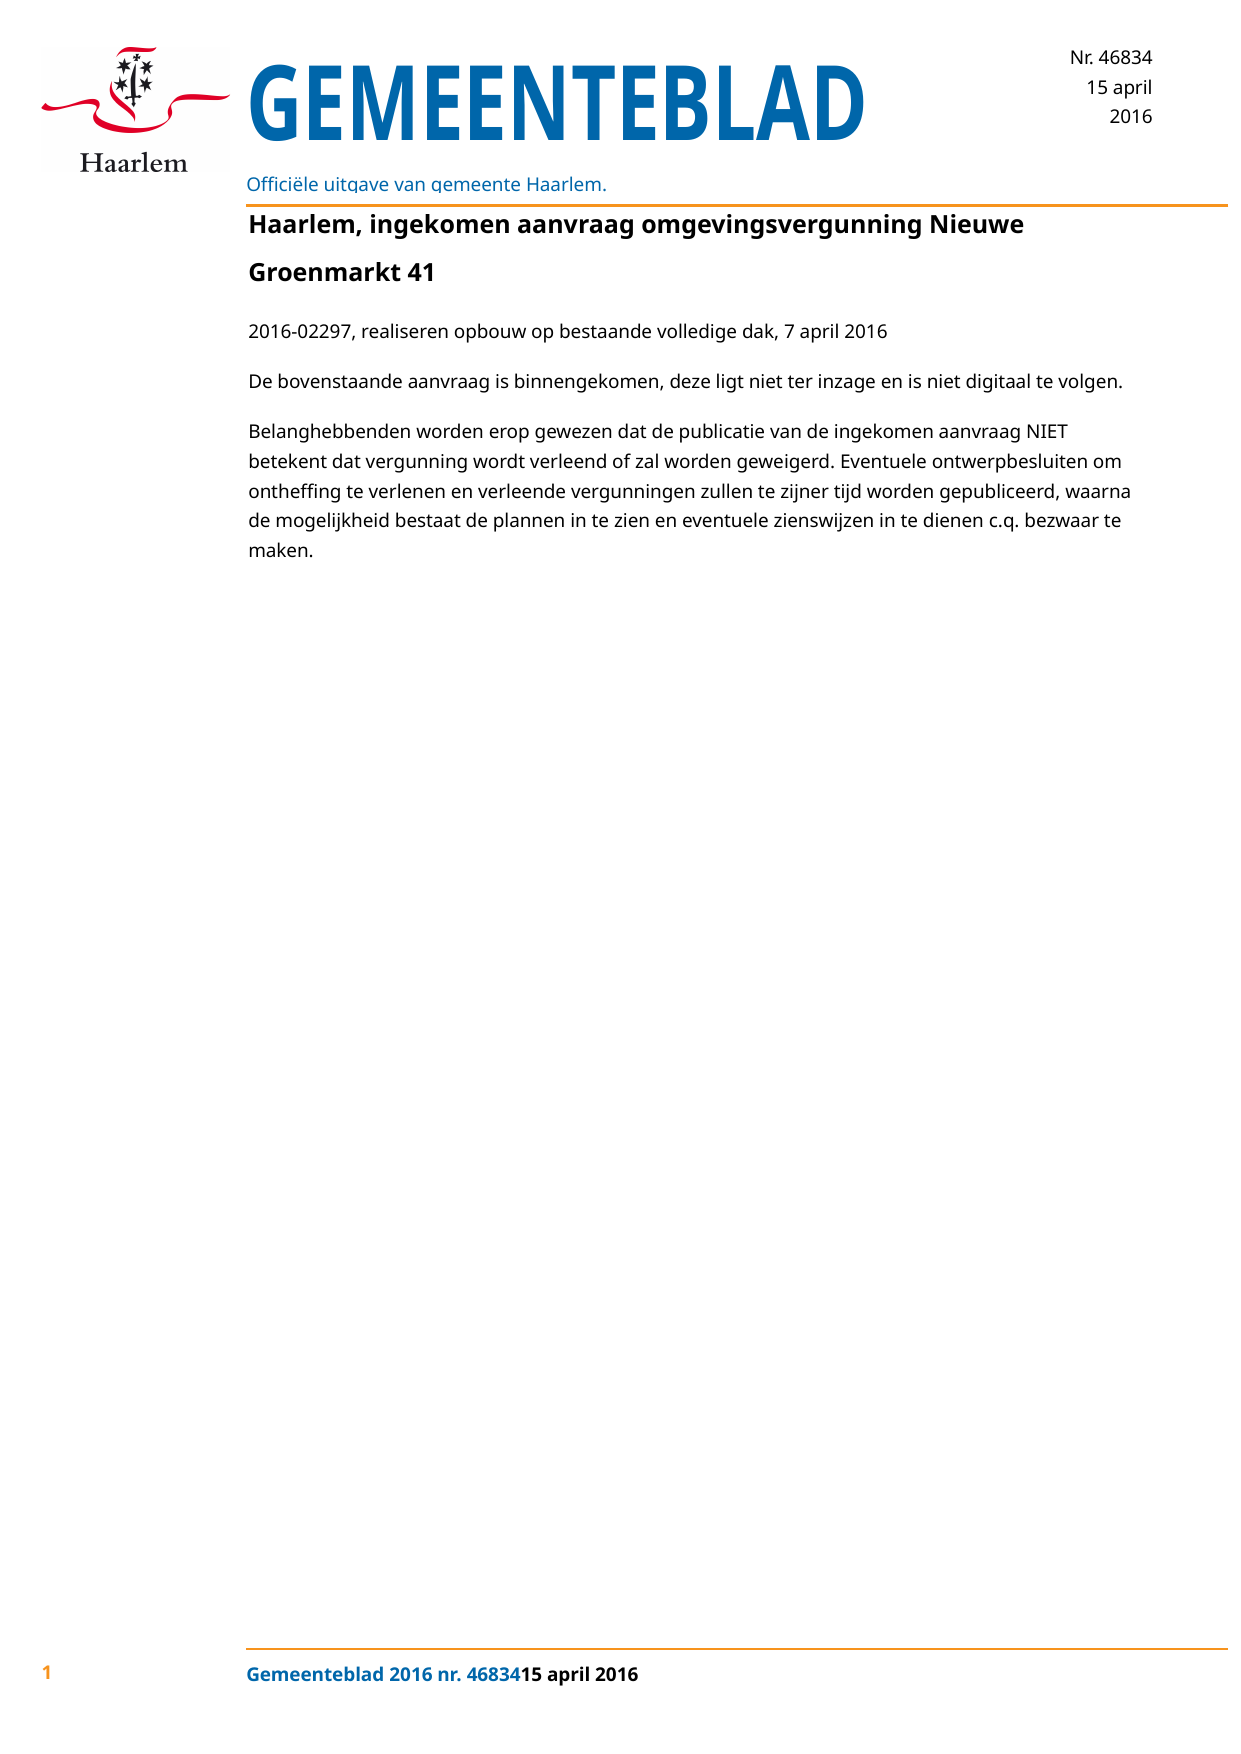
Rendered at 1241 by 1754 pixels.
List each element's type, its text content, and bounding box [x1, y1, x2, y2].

text Haarlem, ingekomen aanvraag omgevingsvergunning Nieuwe Groenmarkt 41 [248, 207, 1152, 288]
text 2016-02297, realiseren opbouw op bestaande volledige dak, 7 april 2016 [248, 318, 1152, 344]
text De bovenstaande aanvraag is binnengekomen, deze ligt niet ter inzage en is niet digitaal te volgen. [248, 368, 1152, 394]
picture [41, 47, 231, 172]
text Belanghebbenden worden erop gewezen dat de publicatie van de ingekomen aanvraag NIET betekent dat vergunning wordt verleend of zal worden geweigerd. Eventuele ontwerpbesluiten om ontheffing te verlenen en verleende vergunningen zullen te zijner tijd worden gepubliceerd, waarna de mogelijkheid bestaat de plannen in te zien en eventuele zienswijzen in te dienen c.q. bezwaar te maken. [248, 419, 1152, 563]
